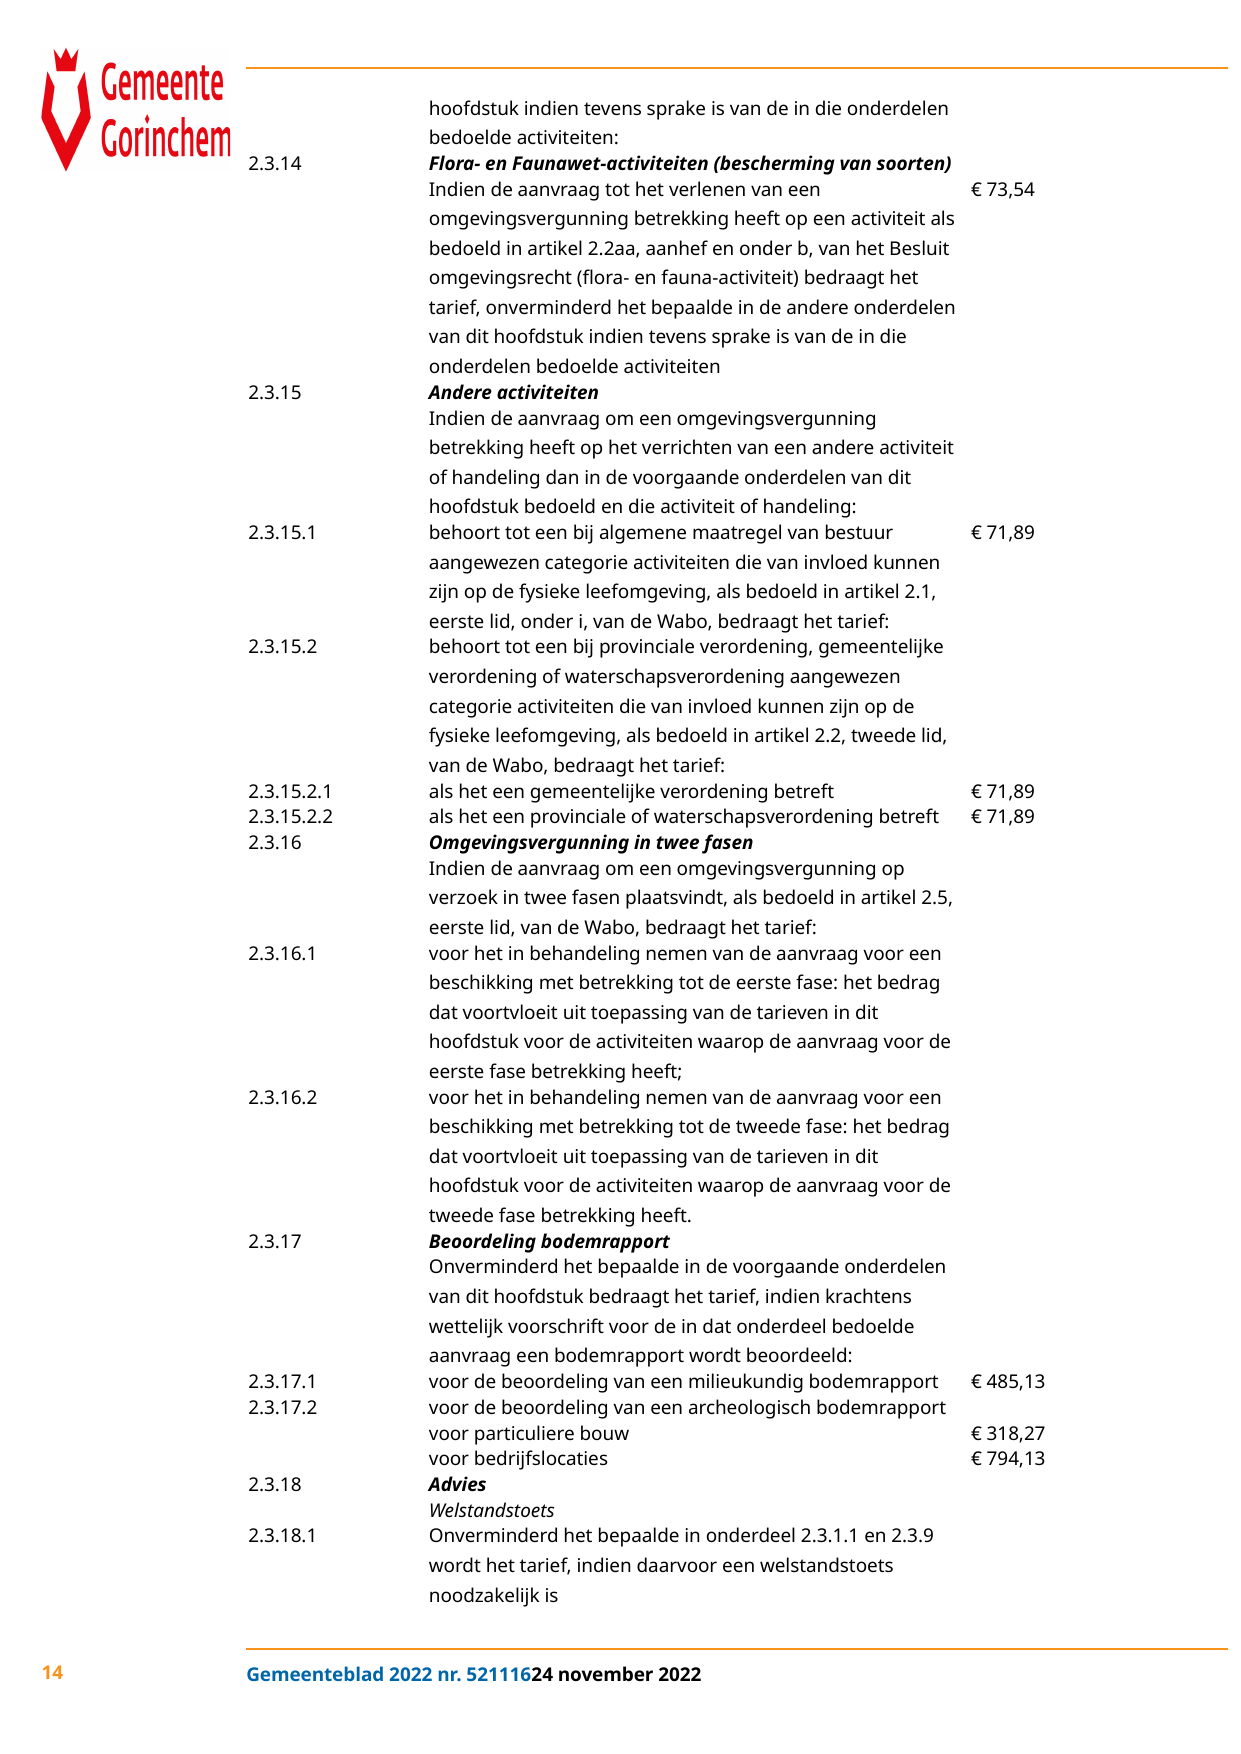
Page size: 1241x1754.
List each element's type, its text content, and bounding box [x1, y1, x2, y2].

table_cell voor particuliere bouw [429, 1420, 971, 1445]
table_cell [971, 1394, 1152, 1420]
table_cell 2.3.15 [248, 379, 429, 519]
table_cell [971, 1254, 1152, 1368]
table_cell behoort tot een bij provinciale verordening, gemeentelijke verordening of waterschapsverordening aangewezen categorie activiteiten die van invloed kunnen zijn op de fysieke leefomgeving, als bedoeld in artikel 2.2, tweede lid, van de Wabo, bedraagt het tarief: [429, 634, 971, 778]
table_cell € 73,54 [971, 176, 1152, 379]
table_cell 2.3.16.1 [248, 940, 429, 1084]
table_cell Advies [429, 1471, 971, 1497]
table_cell hoofdstuk indien tevens sprake is van de in die onderdelen bedoelde activiteiten: [429, 95, 971, 150]
table_cell [971, 829, 1152, 855]
table_cell [971, 855, 1152, 940]
table_cell [971, 379, 1152, 405]
table_cell Indien de aanvraag tot het verlenen van een omgevingsvergunning betrekking heeft op een activiteit als bedoeld in artikel 2.2aa, aanhef en onder b, van het Besluit omgevingsrecht (flora- en fauna-activiteit) bedraagt het tarief, onverminderd het bepaalde in de andere onderdelen van dit hoofdstuk indien tevens sprake is van de in die onderdelen bedoelde activiteiten [429, 176, 971, 379]
table_cell [248, 1497, 429, 1523]
table_cell Flora- en Faunawet-activiteiten (bescherming van soorten) [429, 150, 971, 176]
table_cell [971, 150, 1152, 176]
table_cell voor de beoordeling van een milieukundig bodemrapport [429, 1368, 971, 1394]
table_cell 2.3.15.1 [248, 519, 429, 634]
table_cell als het een provinciale of waterschapsverordening betreft [429, 804, 971, 829]
table_cell 2.3.15.2 [248, 634, 429, 778]
table_cell € 318,27 [971, 1420, 1152, 1445]
picture [41, 47, 231, 172]
table_cell Omgevingsvergunning in twee fasen [429, 829, 971, 855]
table_cell 2.3.17.2 [248, 1394, 429, 1471]
table_cell 2.3.18 [248, 1471, 429, 1497]
table_cell 2.3.17 [248, 1228, 429, 1368]
table_cell 2.3.17.1 [248, 1368, 429, 1394]
table_cell Onverminderd het bepaalde in onderdeel 2.3.1.1 en 2.3.9 wordt het tarief, indien daarvoor een welstandstoets noodzakelijk is [429, 1523, 971, 1607]
table_cell voor bedrijfslocaties [429, 1445, 971, 1471]
table_cell voor de beoordeling van een archeologisch bodemrapport [429, 1394, 971, 1420]
table_cell [971, 1523, 1152, 1607]
table_cell [971, 1228, 1152, 1254]
table_cell € 794,13 [971, 1445, 1152, 1471]
table_cell [971, 1471, 1152, 1497]
table_cell [971, 405, 1152, 519]
table_cell als het een gemeentelijke verordening betreft [429, 778, 971, 803]
table_cell Andere activiteiten [429, 379, 971, 405]
table_cell Indien de aanvraag om een omgevingsvergunning betrekking heeft op het verrichten van een andere activiteit of handeling dan in de voorgaande onderdelen van dit hoofdstuk bedoeld en die activiteit of handeling: [429, 405, 971, 519]
table_cell [971, 1084, 1152, 1228]
table_cell Onverminderd het bepaalde in de voorgaande onderdelen van dit hoofdstuk bedraagt het tarief, indien krachtens wettelijk voorschrift voor de in dat onderdeel bedoelde aanvraag een bodemrapport wordt beoordeeld: [429, 1254, 971, 1368]
table_cell [248, 95, 429, 150]
table_cell € 71,89 [971, 778, 1152, 803]
table_cell voor het in behandeling nemen van de aanvraag voor een beschikking met betrekking tot de tweede fase: het bedrag dat voortvloeit uit toepassing van de tarieven in dit hoofdstuk voor de activiteiten waarop de aanvraag voor de tweede fase betrekking heeft. [429, 1084, 971, 1228]
table_cell behoort tot een bij algemene maatregel van bestuur aangewezen categorie activiteiten die van invloed kunnen zijn op de fysieke leefomgeving, als bedoeld in artikel 2.1, eerste lid, onder i, van de Wabo, bedraagt het tarief: [429, 519, 971, 634]
table_cell [971, 1497, 1152, 1523]
table_cell 2.3.15.2.1 [248, 778, 429, 803]
table_cell € 71,89 [971, 519, 1152, 634]
table_cell [971, 634, 1152, 778]
table_cell [971, 940, 1152, 1084]
table_cell Welstandstoets [429, 1497, 971, 1523]
table_cell 2.3.14 [248, 150, 429, 379]
table_cell € 485,13 [971, 1368, 1152, 1394]
table_cell voor het in behandeling nemen van de aanvraag voor een beschikking met betrekking tot de eerste fase: het bedrag dat voortvloeit uit toepassing van de tarieven in dit hoofdstuk voor de activiteiten waarop de aanvraag voor de eerste fase betrekking heeft; [429, 940, 971, 1084]
table_cell 2.3.18.1 [248, 1523, 429, 1607]
table_cell € 71,89 [971, 804, 1152, 829]
table_cell [971, 95, 1152, 150]
table_cell Indien de aanvraag om een omgevingsvergunning op verzoek in twee fasen plaatsvindt, als bedoeld in artikel 2.5, eerste lid, van de Wabo, bedraagt het tarief: [429, 855, 971, 940]
table_cell 2.3.15.2.2 [248, 804, 429, 829]
table_cell 2.3.16 [248, 829, 429, 940]
table_cell Beoordeling bodemrapport [429, 1228, 971, 1254]
table_cell 2.3.16.2 [248, 1084, 429, 1228]
